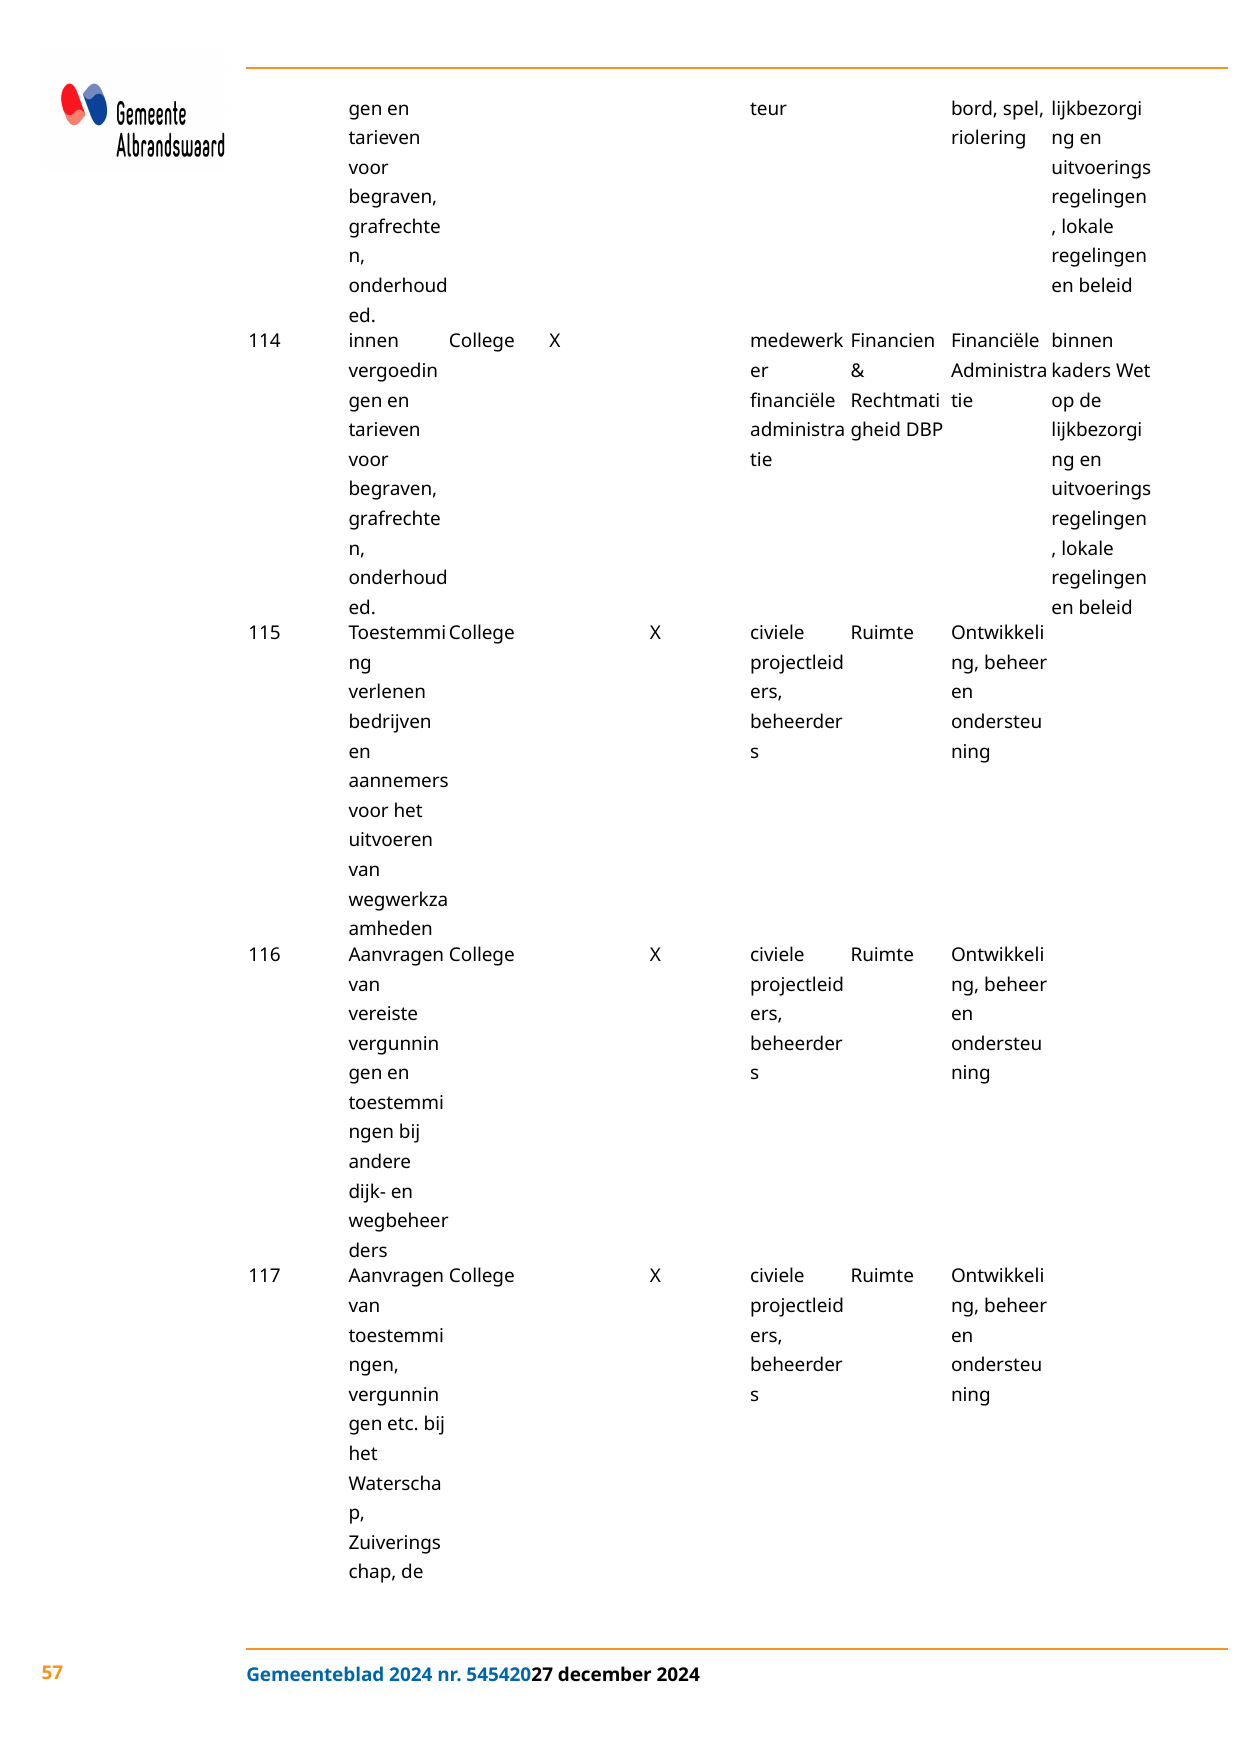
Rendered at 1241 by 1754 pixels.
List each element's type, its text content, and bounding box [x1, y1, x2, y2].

table_cell [549, 620, 649, 941]
table_cell gen en tarieven voor begraven, grafrechten, onderhoud ed. [348, 95, 449, 328]
table_cell X [549, 328, 649, 619]
table_cell Ruimte [850, 941, 951, 1263]
table_cell X [650, 620, 750, 941]
table_cell [549, 95, 649, 328]
picture [41, 47, 231, 172]
table_cell Ruimte [850, 1263, 951, 1584]
table_cell [650, 328, 750, 619]
table_cell [1051, 620, 1152, 941]
table_cell medewerker financiële administratie [750, 328, 850, 619]
table_cell Aanvragen van toestemmingen, vergunningen etc. bij het Waterschap, Zuiveringschap, de [348, 1263, 449, 1584]
table_cell [549, 1263, 649, 1584]
table_cell Ontwikkeling, beheer en ondersteuning [951, 620, 1051, 941]
table_cell Ontwikkeling, beheer en ondersteuning [951, 941, 1051, 1263]
table_cell [650, 95, 750, 328]
table_cell [248, 95, 348, 328]
table_cell College [449, 941, 549, 1263]
table_cell 117 [248, 1263, 348, 1584]
table_cell [549, 941, 649, 1263]
table_cell Ontwikkeling, beheer en ondersteuning [951, 1263, 1051, 1584]
table_cell binnen kaders Wet op de lijkbezorging en uitvoeringsregelingen, lokale regelingen en beleid [1051, 328, 1152, 619]
table_cell bord, spel, riolering [951, 95, 1051, 328]
table_cell lijkbezorging en uitvoeringsregelingen, lokale regelingen en beleid [1051, 95, 1152, 328]
table_cell civiele projectleiders, beheerders [750, 620, 850, 941]
table_cell civiele projectleiders, beheerders [750, 941, 850, 1263]
table_cell [1051, 941, 1152, 1263]
table_cell Aanvragen van vereiste vergunningen en toestemmingen bij andere dijk- en wegbeheerders [348, 941, 449, 1263]
table_cell [449, 95, 549, 328]
table_cell civiele projectleiders, beheerders [750, 1263, 850, 1584]
table_cell 114 [248, 328, 348, 619]
table_cell 116 [248, 941, 348, 1263]
table_cell Ruimte [850, 620, 951, 941]
table_cell Financien & Rechtmatigheid DBP [850, 328, 951, 619]
table_cell X [650, 1263, 750, 1584]
table_cell Toestemming verlenen bedrijven en aannemers voor het uitvoeren van wegwerkzaamheden [348, 620, 449, 941]
table_cell 115 [248, 620, 348, 941]
table_cell College [449, 620, 549, 941]
table_cell Financiële Administratie [951, 328, 1051, 619]
table_cell College [449, 328, 549, 619]
table_cell innen vergoedingen en tarieven voor begraven, grafrechten, onderhoud ed. [348, 328, 449, 619]
table_cell X [650, 941, 750, 1263]
table_cell College [449, 1263, 549, 1584]
table_cell teur [750, 95, 850, 328]
table_cell [850, 95, 951, 328]
table_cell [1051, 1263, 1152, 1584]
